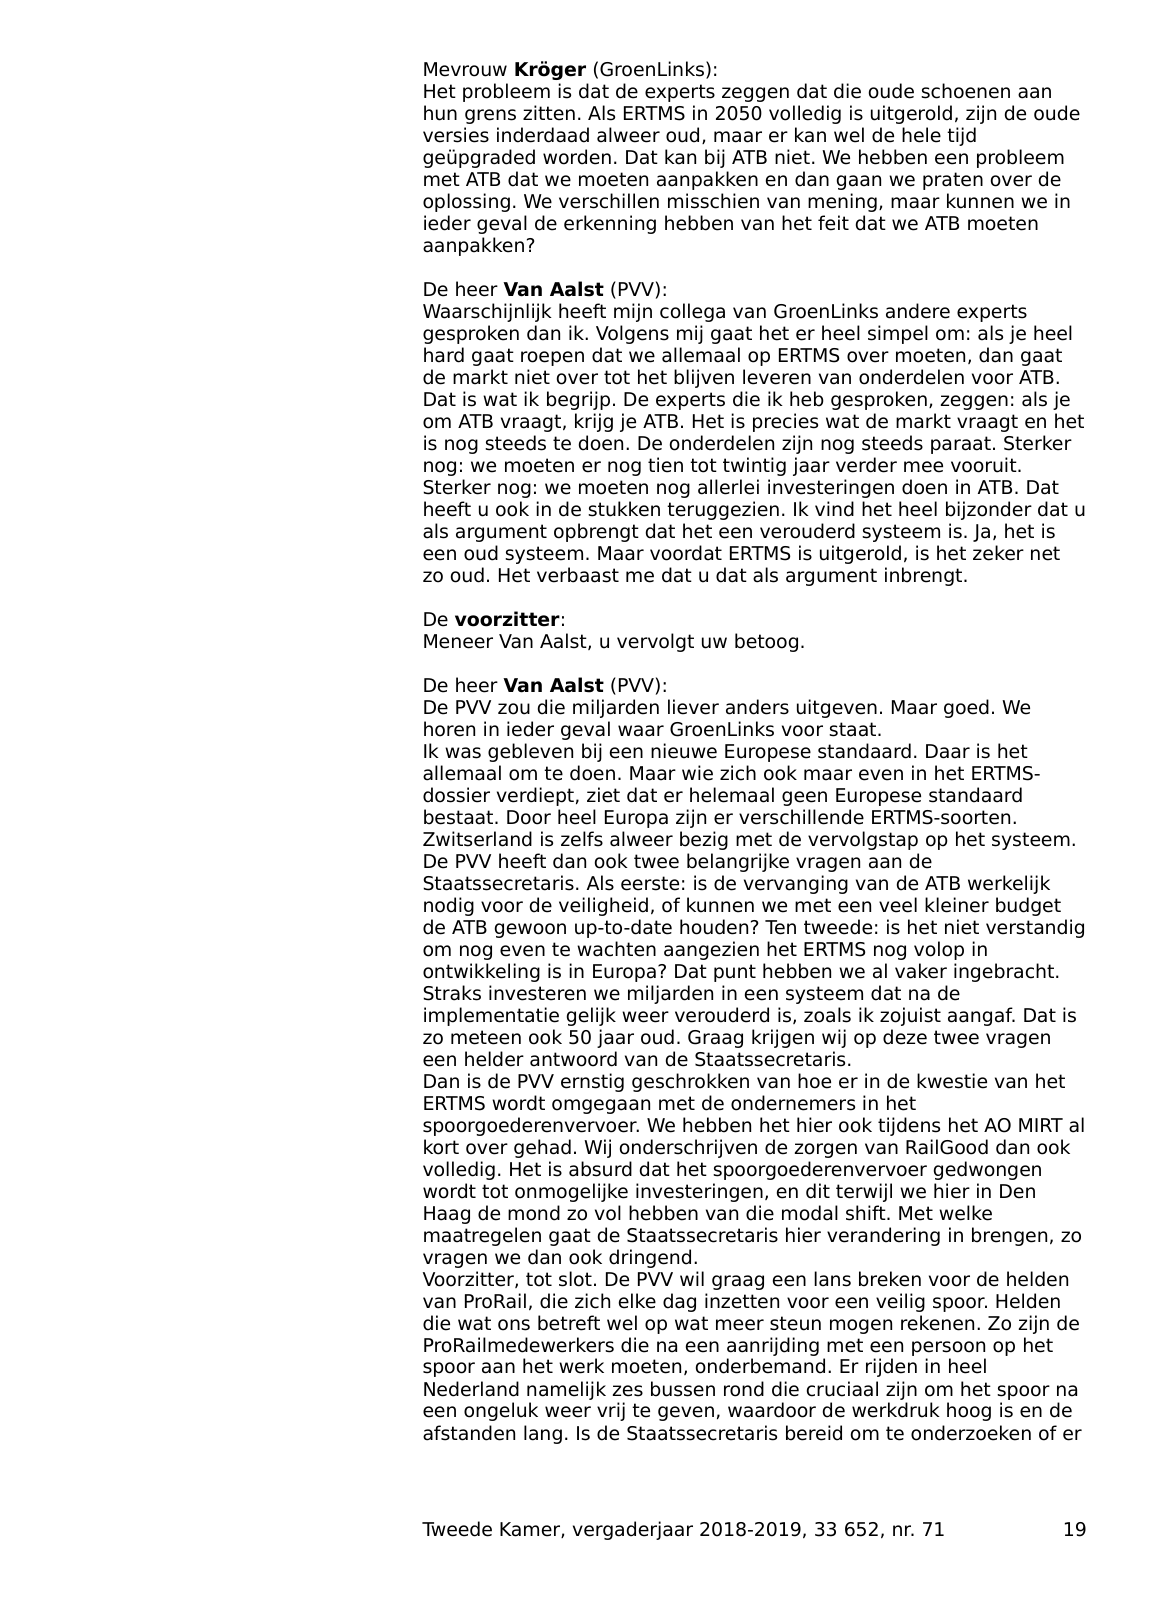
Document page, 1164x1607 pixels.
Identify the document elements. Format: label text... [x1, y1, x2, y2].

text Dan is de PVV ernstig geschrokken van hoe er in de kwestie van het ERTMS wordt omgegaan met de ondernemers in het spoorgoederenvervoer. We hebben het hier ook tijdens het AO MIRT al kort over gehad. Wij onderschrijven de zorgen van RailGood dan ook volledig. Het is absurd dat het spoorgoederenvervoer gedwongen wordt tot onmogelijke investeringen, en dit terwijl we hier in Den Haag de mond zo vol hebben van die modal shift. Met welke maatregelen gaat de Staatssecretaris hier verandering in brengen, zo vragen we dan ook dringend. [422, 1071, 1087, 1268]
text Mevrouw Kröger (GroenLinks): [422, 59, 1087, 81]
text Het probleem is dat de experts zeggen dat die oude schoenen aan hun grens zitten. Als ERTMS in 2050 volledig is uitgerold, zijn de oude versies inderdaad alweer oud, maar er kan wel de hele tijd geüpgraded worden. Dat kan bij ATB niet. We hebben een probleem met ATB dat we moeten aanpakken en dan gaan we praten over de oplossing. We verschillen misschien van mening, maar kunnen we in ieder geval de erkenning hebben van het feit dat we ATB moeten aanpakken? [422, 81, 1087, 257]
text Voorzitter, tot slot. De PVV wil graag een lans breken voor de helden van ProRail, die zich elke dag inzetten voor een veilig spoor. Helden die wat ons betreft wel op wat meer steun mogen rekenen. Zo zijn de ProRailmedewerkers die na een aanrijding met een persoon op het spoor aan het werk moeten, onderbemand. Er rijden in heel Nederland namelijk zes bussen rond die cruciaal zijn om het spoor na een ongeluk weer vrij te geven, waardoor de werkdruk hoog is en de afstanden lang. Is de Staatssecretaris bereid om te onderzoeken of er [422, 1268, 1087, 1444]
text De heer Van Aalst (PVV): [422, 675, 1087, 697]
text Meneer Van Aalst, u vervolgt uw betoog. [422, 631, 1087, 653]
text De PVV zou die miljarden liever anders uitgeven. Maar goed. We horen in ieder geval waar GroenLinks voor staat. [422, 697, 1087, 741]
text Waarschijnlijk heeft mijn collega van GroenLinks andere experts gesproken dan ik. Volgens mij gaat het er heel simpel om: als je heel hard gaat roepen dat we allemaal op ERTMS over moeten, dan gaat de markt niet over tot het blijven leveren van onderdelen voor ATB. Dat is wat ik begrijp. De experts die ik heb gesproken, zeggen: als je om ATB vraagt, krijg je ATB. Het is precies wat de markt vraagt en het is nog steeds te doen. De onderdelen zijn nog steeds paraat. Sterker nog: we moeten er nog tien tot twintig jaar verder mee vooruit. Sterker nog: we moeten nog allerlei investeringen doen in ATB. Dat heeft u ook in de stukken teruggezien. Ik vind het heel bijzonder dat u als argument opbrengt dat het een verouderd systeem is. Ja, het is een oud systeem. Maar voordat ERTMS is uitgerold, is het zeker net zo oud. Het verbaast me dat u dat als argument inbrengt. [422, 301, 1087, 587]
text Ik was gebleven bij een nieuwe Europese standaard. Daar is het allemaal om te doen. Maar wie zich ook maar even in het ERTMS-dossier verdiept, ziet dat er helemaal geen Europese standaard bestaat. Door heel Europa zijn er verschillende ERTMS-soorten. Zwitserland is zelfs alweer bezig met de vervolgstap op het systeem. De PVV heeft dan ook twee belangrijke vragen aan de Staatssecretaris. Als eerste: is de vervanging van de ATB werkelijk nodig voor de veiligheid, of kunnen we met een veel kleiner budget de ATB gewoon up-to-date houden? Ten tweede: is het niet verstandig om nog even te wachten aangezien het ERTMS nog volop in ontwikkeling is in Europa? Dat punt hebben we al vaker ingebracht. Straks investeren we miljarden in een systeem dat na de implementatie gelijk weer verouderd is, zoals ik zojuist aangaf. Dat is zo meteen ook 50 jaar oud. Graag krijgen wij op deze twee vragen een helder antwoord van de Staatssecretaris. [422, 741, 1087, 1071]
text De voorzitter: [422, 609, 1087, 631]
text De heer Van Aalst (PVV): [422, 279, 1087, 301]
